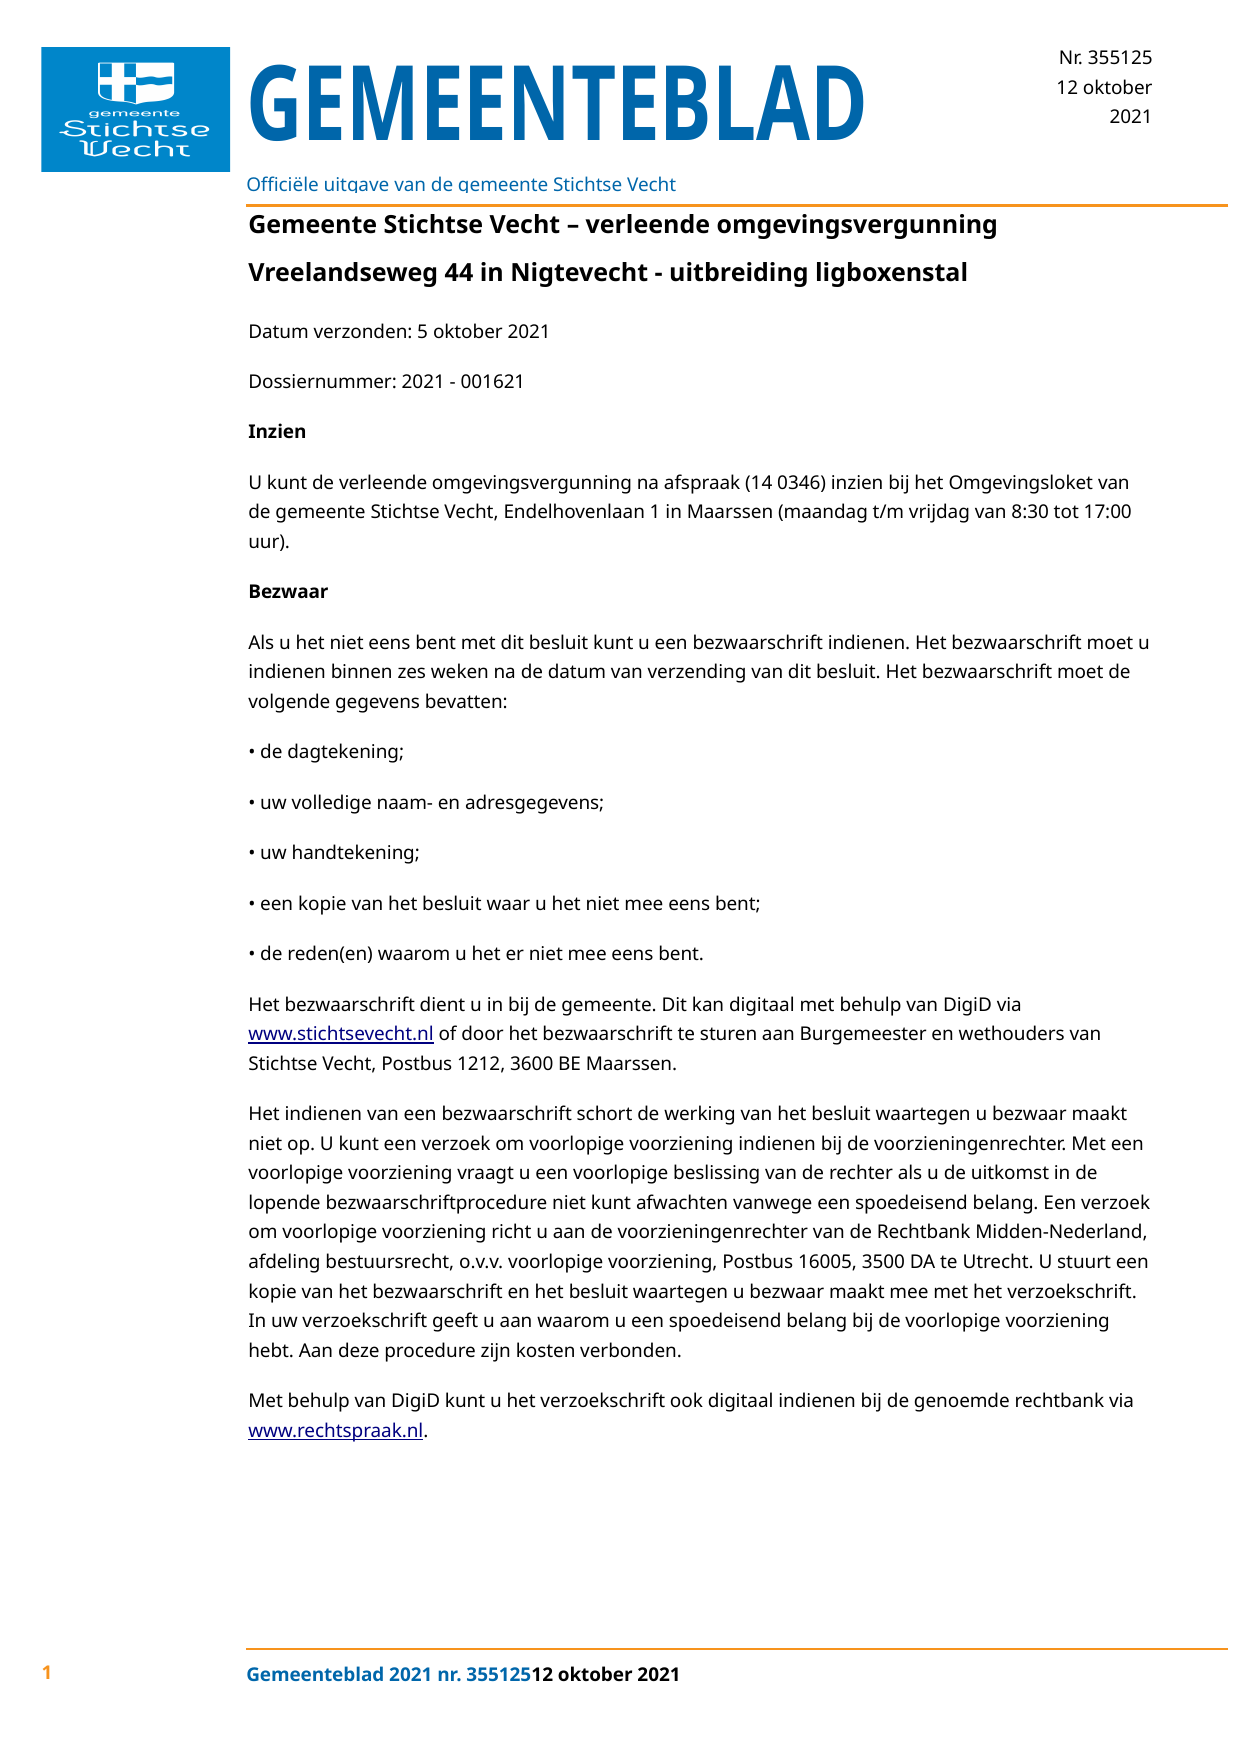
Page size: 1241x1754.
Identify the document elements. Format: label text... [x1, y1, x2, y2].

text Het bezwaarschrift dient u in bij de gemeente. Dit kan digitaal met behulp van DigiD via www.stichtsevecht.nl of door het bezwaarschrift te sturen aan Burgemeester en wethouders van Stichtse Vecht, Postbus 1212, 3600 BE Maarssen. [248, 991, 1152, 1076]
text Dossiernummer: 2021 - 001621 [248, 368, 1152, 394]
text Gemeente Stichtse Vecht – verleende omgevingsvergunning Vreelandseweg 44 in Nigtevecht - uitbreiding ligboxenstal [248, 207, 1152, 288]
text • de dagtekening; [248, 739, 1152, 764]
text Als u het niet eens bent met dit besluit kunt u een bezwaarschrift indienen. Het bezwaarschrift moet u indienen binnen zes weken na de datum van verzending van dit besluit. Het bezwaarschrift moet de volgende gegevens bevatten: [248, 629, 1152, 714]
text Inzien [248, 419, 1152, 444]
text Bezwaar [248, 579, 1152, 604]
text Datum verzonden: 5 oktober 2021 [248, 318, 1152, 344]
picture [137, 63, 174, 103]
picture [99, 63, 135, 101]
text U kunt de verleende omgevingsvergunning na afspraak (14 0346) inzien bij het Omgevingsloket van de gemeente Stichtse Vecht, Endelhovenlaan 1 in Maarssen (maandag t/m vrijdag van 8:30 tot 17:00 uur). [248, 469, 1152, 554]
text • de reden(en) waarom u het er niet mee eens bent. [248, 940, 1152, 966]
text Met behulp van DigiD kunt u het verzoekschrift ook digitaal indienen bij de genoemde rechtbank via www.rechtspraak.nl. [248, 1387, 1152, 1443]
text Het indienen van een bezwaarschrift schort de werking van het besluit waartegen u bezwaar maakt niet op. U kunt een verzoek om voorlopige voorziening indienen bij de voorzieningenrechter. Met een voorlopige voorziening vraagt u een voorlopige beslissing van de rechter als u de uitkomst in de lopende bezwaarschriftprocedure niet kunt afwachten vanwege een spoedeisend belang. Een verzoek om voorlopige voorziening richt u aan de voorzieningenrechter van de Rechtbank Midden-Nederland, afdeling bestuursrecht, o.v.v. voorlopige voorziening, Postbus 16005, 3500 DA te Utrecht. U stuurt een kopie van het bezwaarschrift en het besluit waartegen u bezwaar maakt mee met het verzoekschrift. In uw verzoekschrift geeft u aan waarom u een spoedeisend belang bij de voorlopige voorziening hebt. Aan deze procedure zijn kosten verbonden. [248, 1100, 1152, 1363]
text • een kopie van het besluit waar u het niet mee eens bent; [248, 890, 1152, 916]
text • uw volledige naam- en adresgegevens; [248, 789, 1152, 815]
text • uw handtekening; [248, 839, 1152, 865]
